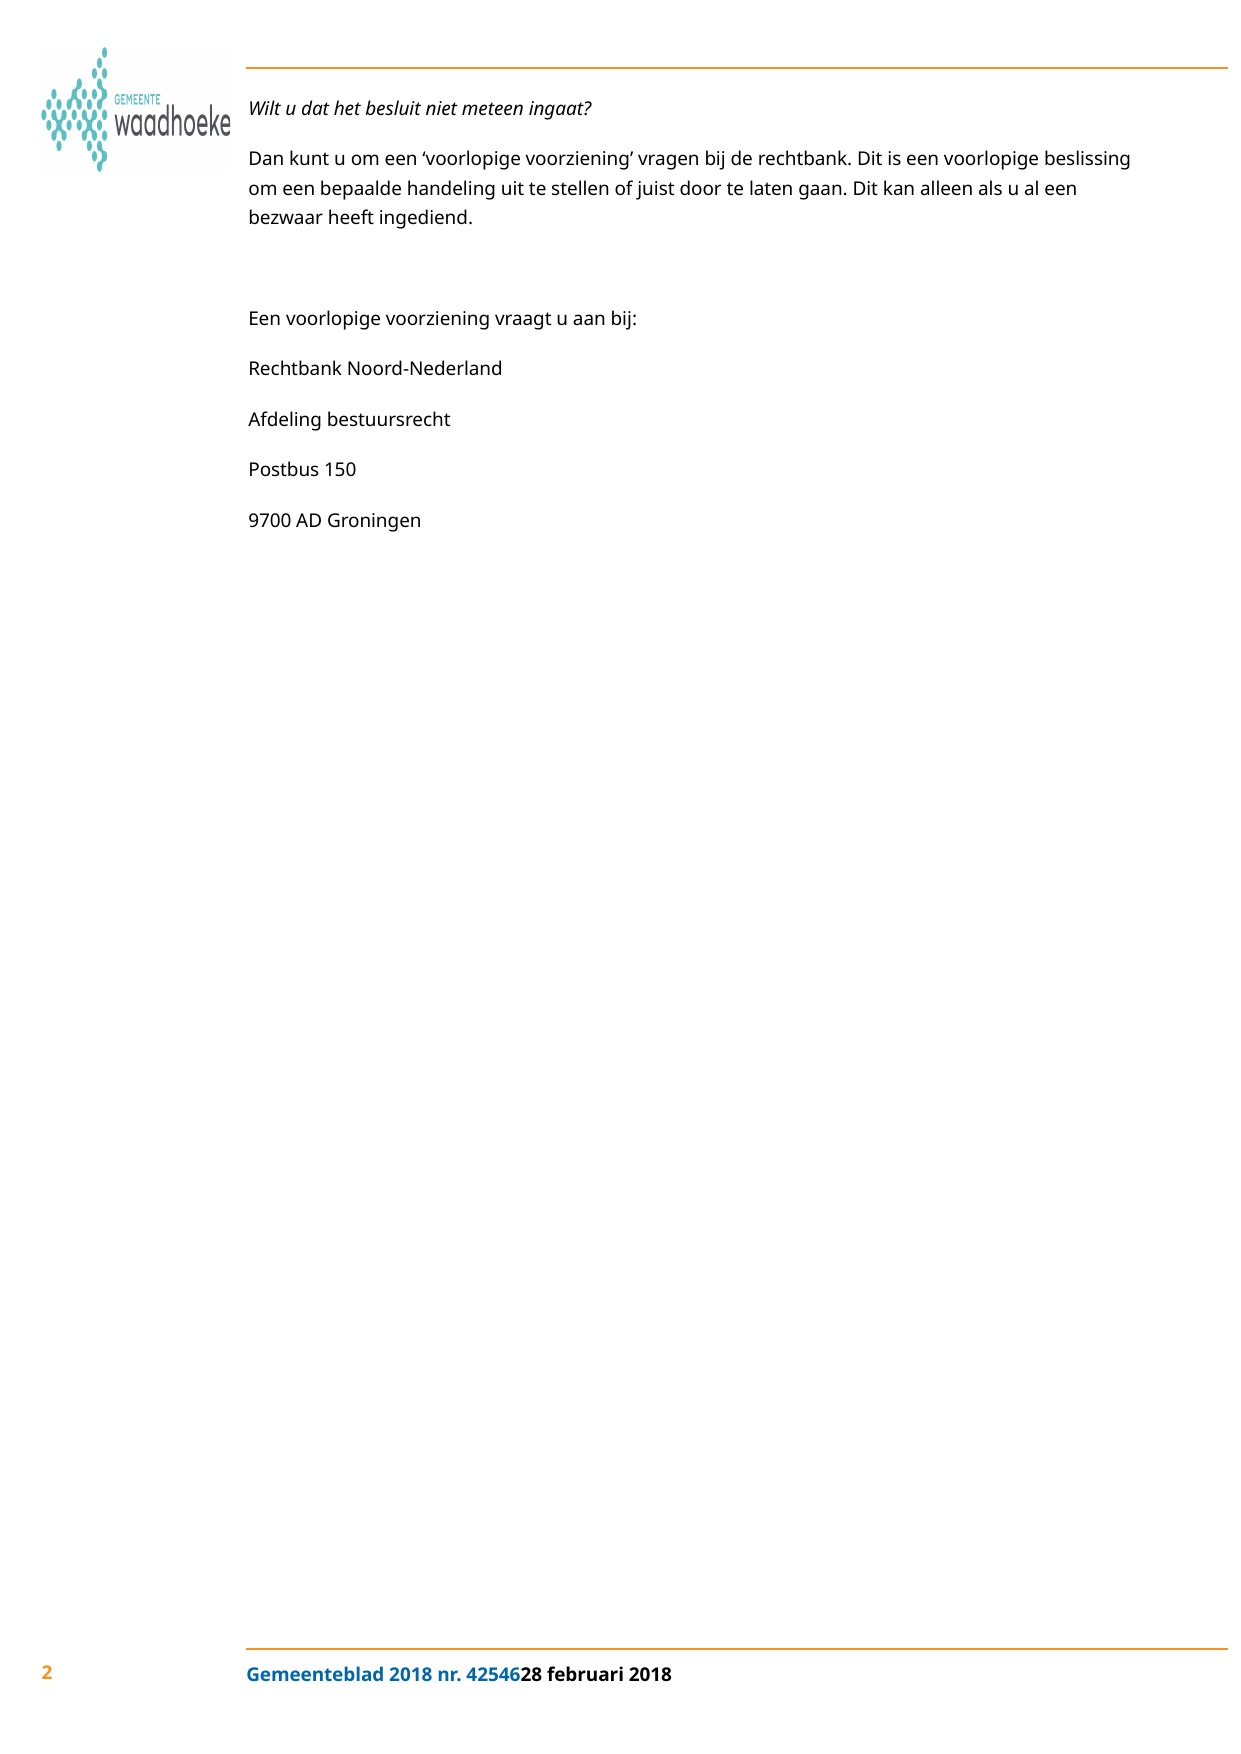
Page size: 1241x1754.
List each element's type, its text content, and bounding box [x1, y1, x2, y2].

text Rechtbank Noord-Nederland [248, 356, 1152, 381]
text Een voorlopige voorziening vraagt u aan bij: [248, 305, 1152, 331]
text Wilt u dat het besluit niet meteen ingaat? [248, 95, 1152, 121]
text 9700 AD Groningen [248, 507, 1152, 533]
picture [41, 47, 231, 172]
text Afdeling bestuursrecht [248, 406, 1152, 432]
text Postbus 150 [248, 456, 1152, 482]
text Dan kunt u om een ‘voorlopige voorziening’ vragen bij de rechtbank. Dit is een voorlopige beslissing om een bepaalde handeling uit te stellen of juist door te laten gaan. Dit kan alleen als u al een bezwaar heeft ingediend. [248, 145, 1152, 230]
